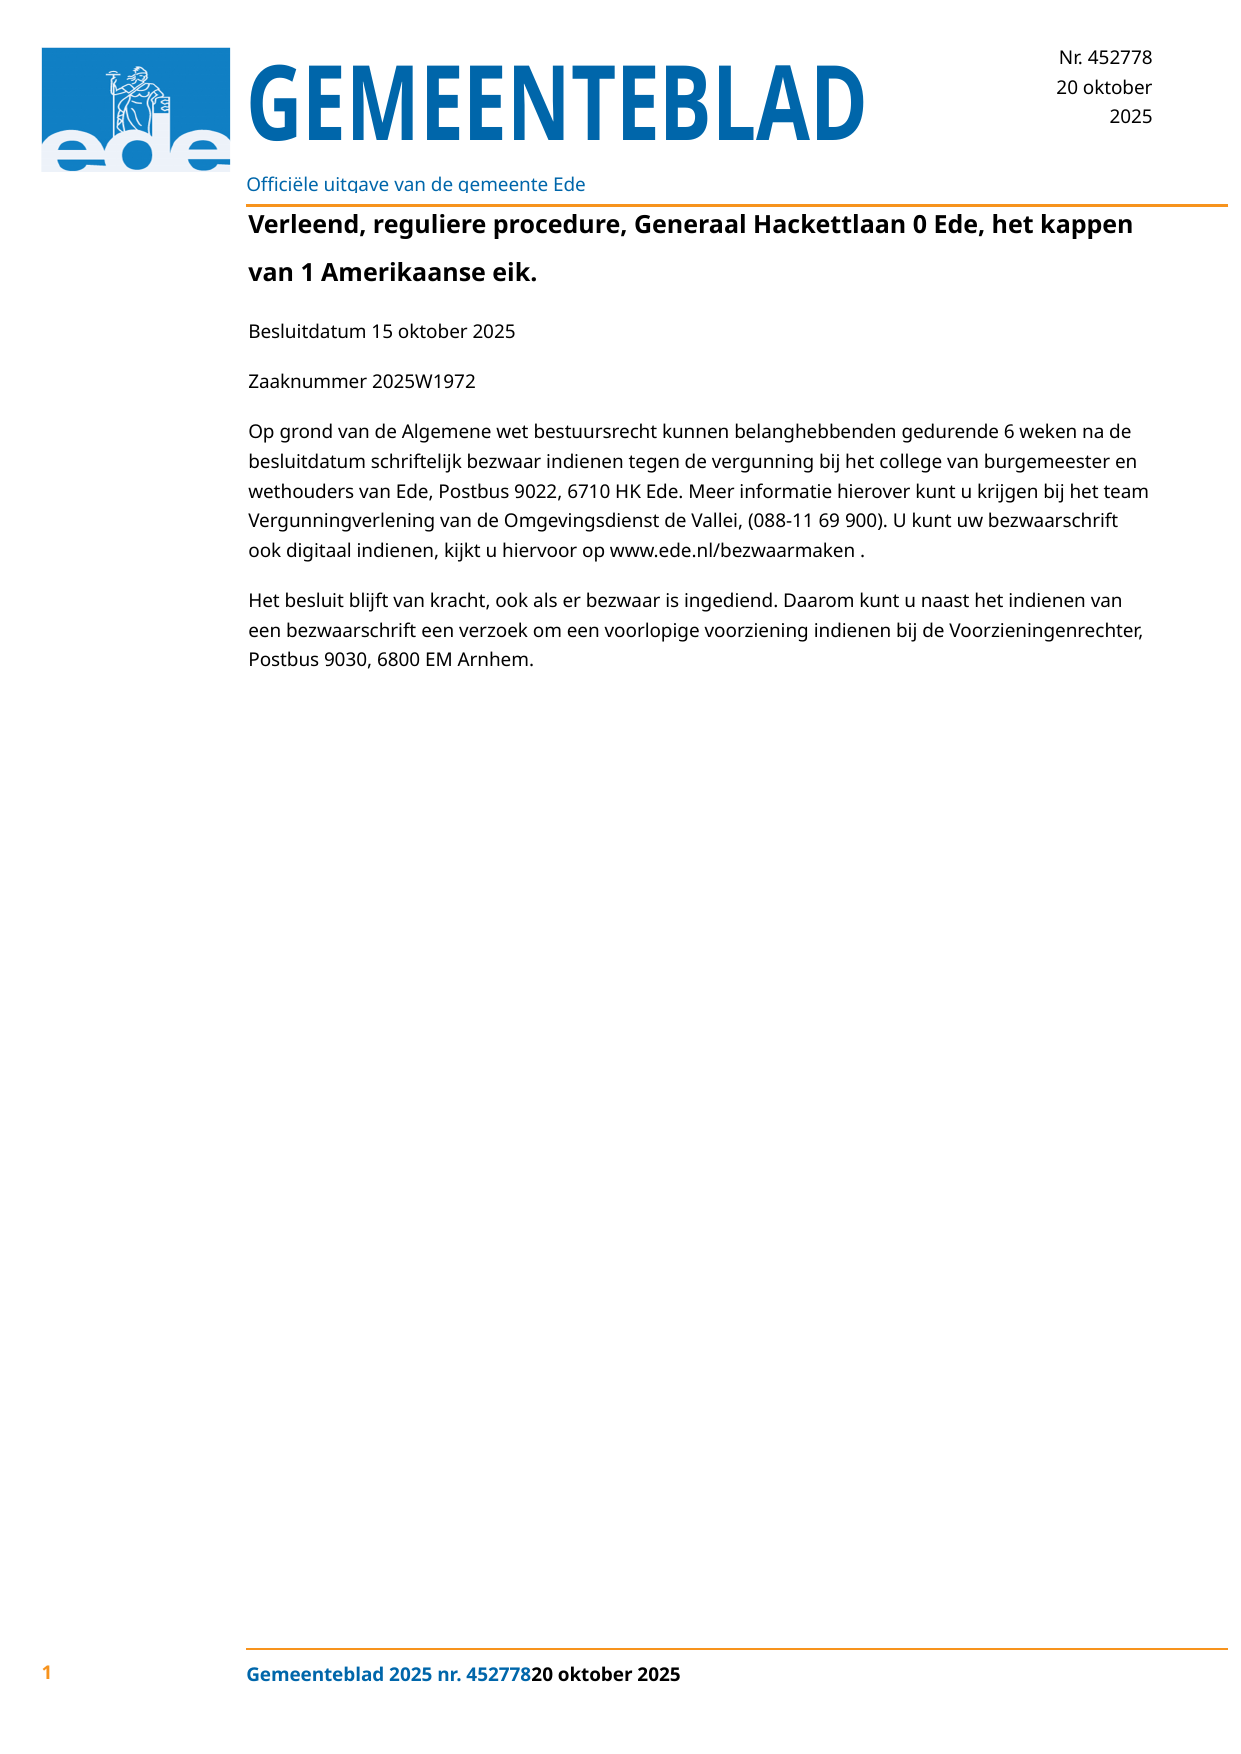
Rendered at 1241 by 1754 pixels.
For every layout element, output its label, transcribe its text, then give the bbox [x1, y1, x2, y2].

text Verleend, reguliere procedure, Generaal Hackettlaan 0 Ede, het kappen van 1 Amerikaanse eik. [248, 207, 1152, 288]
text Besluitdatum 15 oktober 2025 [248, 318, 1152, 344]
text Het besluit blijft van kracht, ook als er bezwaar is ingediend. Daarom kunt u naast het indienen van een bezwaarschrift een verzoek om een voorlopige voorziening indienen bij de Voorzieningenrechter, Postbus 9030, 6800 EM Arnhem. [248, 587, 1152, 672]
text Op grond van de Algemene wet bestuursrecht kunnen belanghebbenden gedurende 6 weken na de besluitdatum schriftelijk bezwaar indienen tegen de vergunning bij het college van burgemeester en wethouders van Ede, Postbus 9022, 6710 HK Ede. Meer informatie hierover kunt u krijgen bij het team Vergunningverlening van de Omgevingsdienst de Vallei, (088-11 69 900). U kunt uw bezwaarschrift ook digitaal indienen, kijkt u hiervoor op www.ede.nl/bezwaarmaken . [248, 419, 1152, 563]
picture [41, 47, 231, 172]
text Zaaknummer 2025W1972 [248, 368, 1152, 394]
